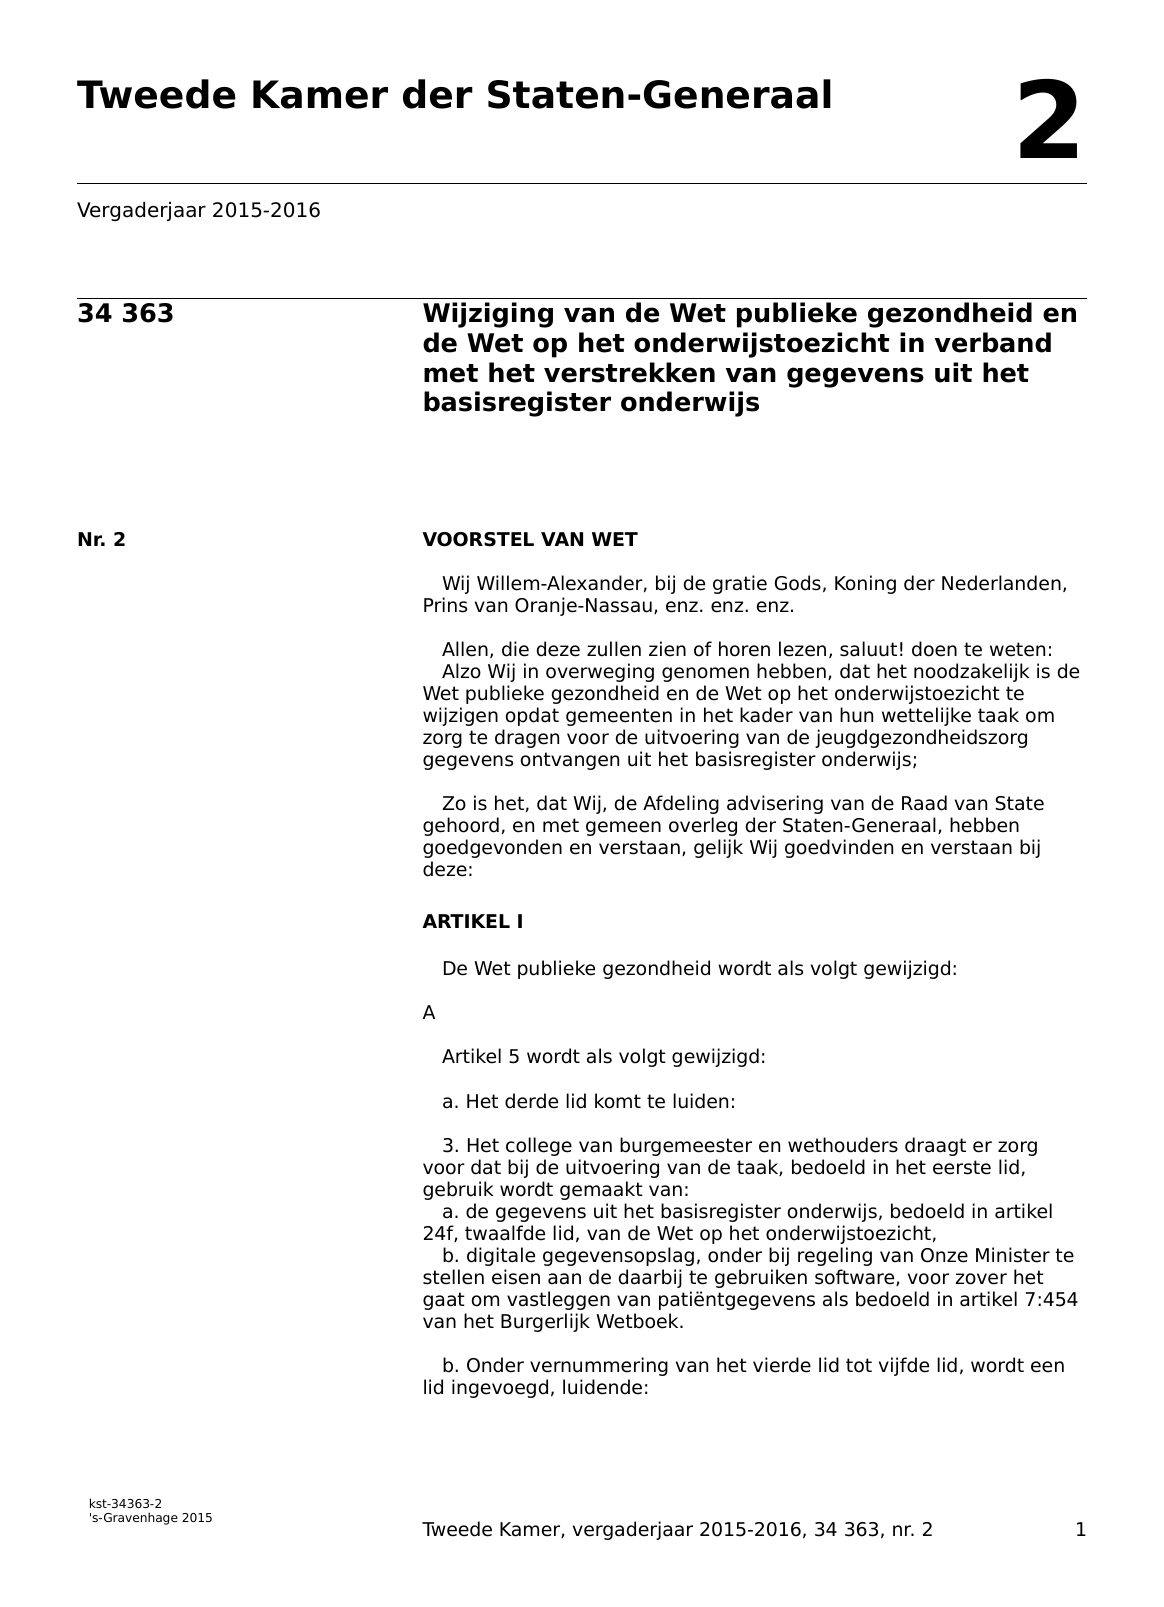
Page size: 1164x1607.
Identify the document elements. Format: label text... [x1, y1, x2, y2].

text b. Onder vernummering van het vierde lid tot vijfde lid, wordt een lid ingevoegd, luidende: [422, 1355, 1087, 1399]
subtitle ARTIKEL I [422, 911, 1087, 933]
text Zo is het, dat Wij, de Afdeling advisering van de Raad van State gehoord, en met gemeen overleg der Staten-Generaal, hebben goedgevonden en verstaan, gelijk Wij goedvinden en verstaan bij deze: [422, 793, 1087, 881]
text kst-34363-2 [88, 1497, 323, 1511]
text Wij Willem-Alexander, bij de gratie Gods, Koning der Nederlanden, Prins van Oranje-Nassau, enz. enz. enz. [422, 573, 1087, 617]
text Alzo Wij in overweging genomen hebben, dat het noodzakelijk is de Wet publieke gezondheid en de Wet op het onderwijstoezicht te wijzigen opdat gemeenten in het kader van hun wettelijke taak om zorg te dragen voor de uitvoering van de jeugdgezondheidszorg gegevens ontvangen uit het basisregister onderwijs; [422, 661, 1087, 771]
text Allen, die deze zullen zien of horen lezen, saluut! doen te weten: [422, 639, 1087, 661]
table_header Tweede Kamer der Staten-Generaal [77, 59, 886, 183]
text a. Het derde lid komt te luiden: [422, 1091, 1087, 1112]
text b. digitale gegevensopslag, onder bij regeling van Onze Minister te stellen eisen aan de daarbij te gebruiken software, voor zover het gaat om vastleggen van patiëntgegevens als bedoeld in artikel 7:454 van het Burgerlijk Wetboek. [422, 1244, 1087, 1332]
table_header 2 [886, 59, 1087, 183]
subtitle 34 363 Wijziging van de Wet publieke gezondheid en de Wet op het onderwijstoezicht in verband met het verstrekken van gegevens uit het basisregister onderwijs [77, 299, 1087, 418]
text a. de gegevens uit het basisregister onderwijs, bedoeld in artikel 24f, twaalfde lid, van de Wet op het onderwijstoezicht, [422, 1201, 1087, 1244]
text De Wet publieke gezondheid wordt als volgt gewijzigd: [422, 958, 1087, 980]
text 3. Het college van burgemeester en wethouders draagt er zorg voor dat bij de uitvoering van de taak, bedoeld in het eerste lid, gebruik wordt gemaakt van: [422, 1135, 1087, 1201]
text A [422, 1002, 1087, 1024]
subtitle Nr. 2 VOORSTEL VAN WET [77, 529, 1087, 551]
text Artikel 5 wordt als volgt gewijzigd: [422, 1046, 1087, 1068]
text 's-Gravenhage 2015 [88, 1511, 323, 1525]
table_cell Vergaderjaar 2015-2016 [77, 184, 1087, 298]
